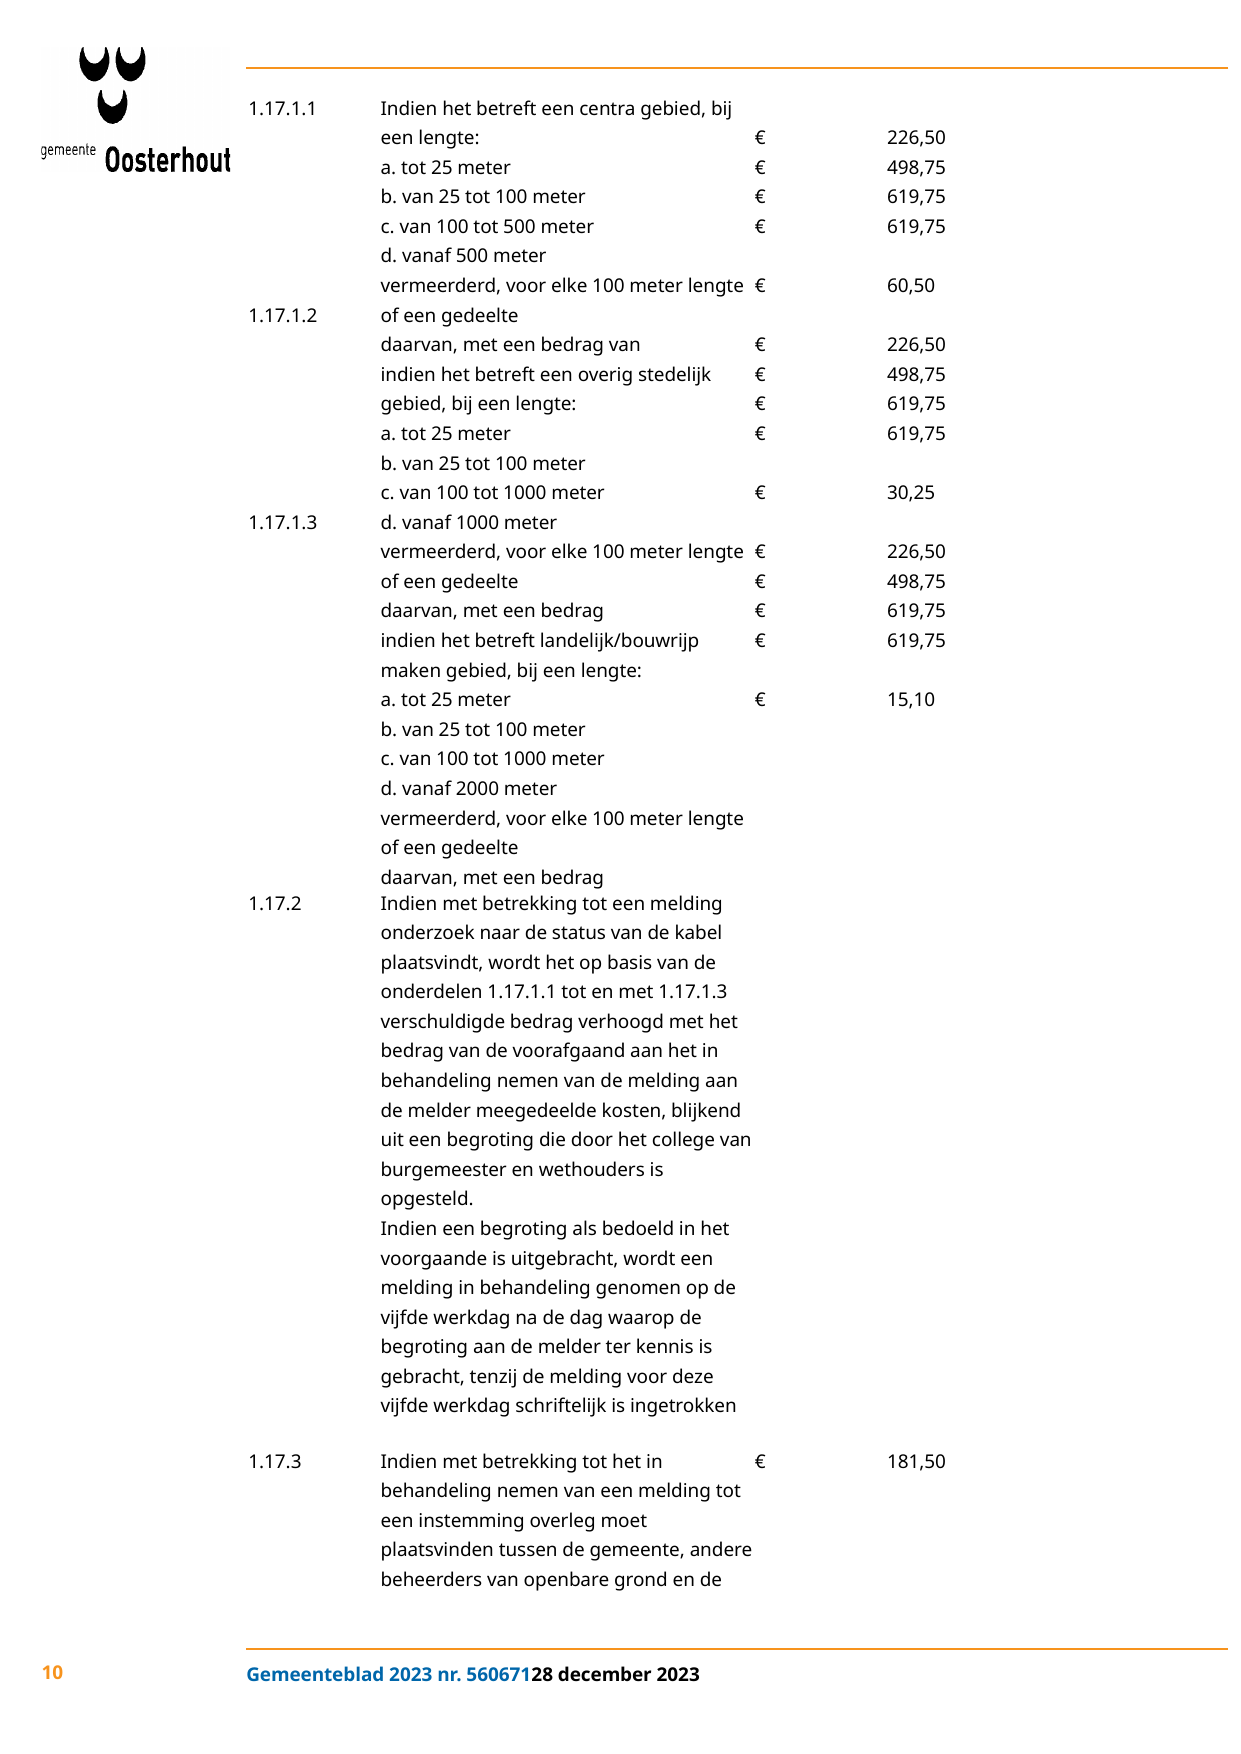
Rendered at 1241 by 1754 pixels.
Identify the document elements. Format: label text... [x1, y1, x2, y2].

table_cell Indien met betrekking tot een melding onderzoek naar de status van de kabel plaatsvindt, wordt het op basis van de onderdelen 1.17.1.1 tot en met 1.17.1.3 verschuldigde bedrag verhoogd met het bedrag van de voorafgaand aan het in behandeling nemen van de melding aan de melder meegedeelde kosten, blijkend uit een begroting die door het college van burgemeester en wethouders is opgesteld. Indien een begroting als bedoeld in het voorgaande is uitgebracht, wordt een melding in behandeling genomen op de vijfde werkdag na de dag waarop de begroting aan de melder ter kennis is gebracht, tenzij de melding voor deze vijfde werkdag schriftelijk is ingetrokken [380, 890, 754, 1448]
table_cell 181,50 [887, 1448, 1019, 1592]
table_cell 1.17.1.1 1.17.1.2 1.17.1.3 [248, 95, 380, 890]
table_cell Indien met betrekking tot het in behandeling nemen van een melding tot een instemming overleg moet plaatsvinden tussen de gemeente, andere beheerders van openbare grond en de [380, 1448, 754, 1592]
picture [41, 47, 231, 172]
table_cell 226,50 498,75 619,75 619,75 60,50 226,50 498,75 619,75 619,75 30,25 226,50 498,75 619,75 619,75 15,10 [887, 95, 1019, 890]
table_cell Indien het betreft een centra gebied, bij een lengte: a. tot 25 meter b. van 25 tot 100 meter c. van 100 tot 500 meter d. vanaf 500 meter vermeerderd, voor elke 100 meter lengte of een gedeelte daarvan, met een bedrag van indien het betreft een overig stedelijk gebied, bij een lengte: a. tot 25 meter b. van 25 tot 100 meter c. van 100 tot 1000 meter d. vanaf 1000 meter vermeerderd, voor elke 100 meter lengte of een gedeelte daarvan, met een bedrag indien het betreft landelijk/bouwrijp maken gebied, bij een lengte: a. tot 25 meter b. van 25 tot 100 meter c. van 100 tot 1000 meter d. vanaf 2000 meter vermeerderd, voor elke 100 meter lengte of een gedeelte daarvan, met een bedrag [380, 95, 754, 890]
table_cell 1.17.3 [248, 1448, 380, 1592]
table_cell 1.17.2 [248, 890, 380, 1448]
table_cell [755, 890, 887, 1448]
table_cell € € € € € € € € € € € € € € € [755, 95, 887, 890]
table_cell € [755, 1448, 887, 1592]
table_cell [887, 890, 1019, 1448]
